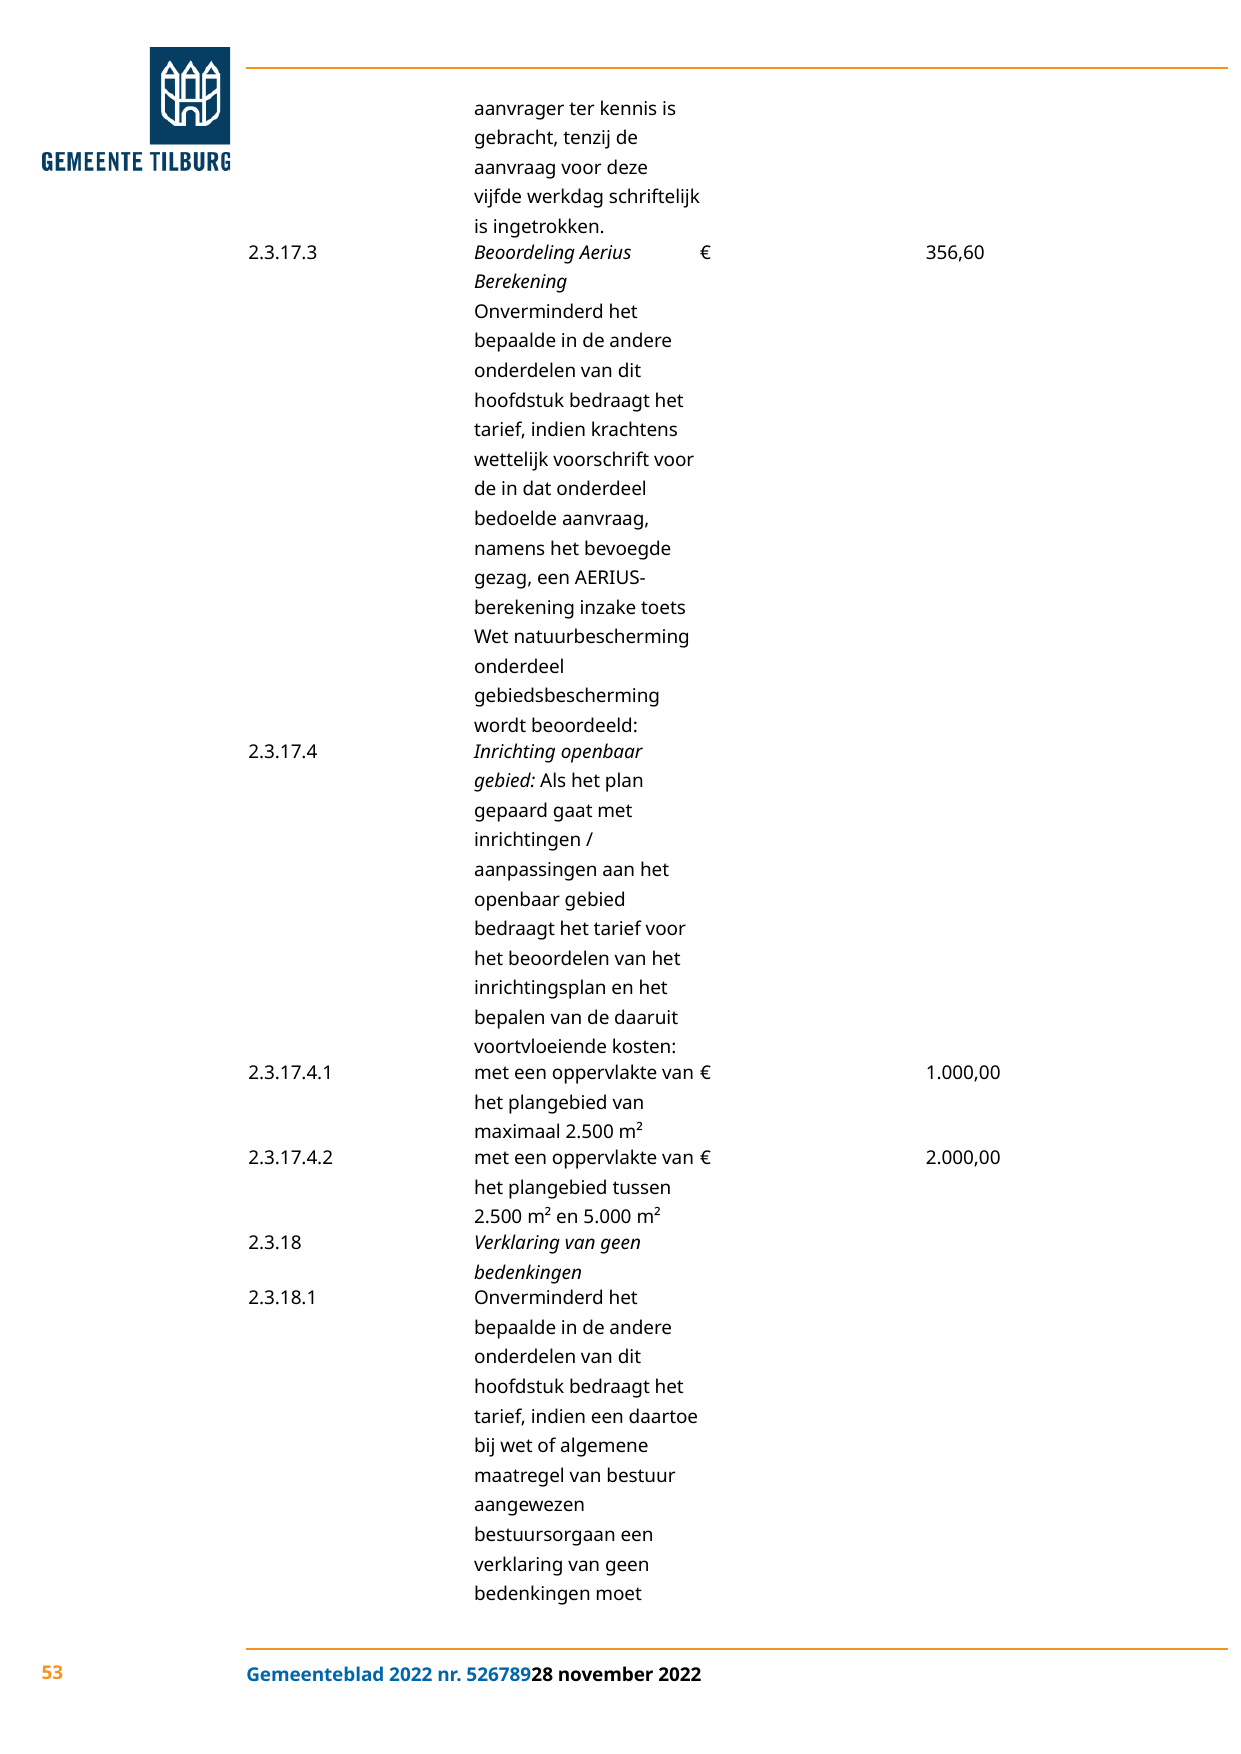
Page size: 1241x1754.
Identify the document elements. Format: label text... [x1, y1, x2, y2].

table_cell [700, 1229, 926, 1284]
table_cell 2.3.17.4 [248, 738, 474, 1059]
table_cell 1.000,00 [926, 1060, 1152, 1144]
picture [41, 47, 231, 172]
table_cell [700, 738, 926, 1059]
table_cell [926, 1229, 1152, 1284]
table_cell met een oppervlakte van het plangebied van maximaal 2.500 m² [474, 1060, 700, 1144]
table_cell € [700, 239, 926, 738]
table_cell Verklaring van geen bedenkingen [474, 1229, 700, 1284]
table_cell met een oppervlakte van het plangebied tussen 2.500 m² en 5.000 m² [474, 1144, 700, 1229]
table_cell 2.3.18.1 [248, 1285, 474, 1606]
table_cell [700, 95, 926, 239]
table_cell [926, 95, 1152, 239]
table_cell € [700, 1144, 926, 1229]
table_cell 2.000,00 [926, 1144, 1152, 1229]
table_cell 2.3.17.4.2 [248, 1144, 474, 1229]
table_cell [926, 738, 1152, 1059]
table_cell 2.3.17.4.1 [248, 1060, 474, 1144]
table_cell Onverminderd het bepaalde in de andere onderdelen van dit hoofdstuk bedraagt het tarief, indien een daartoe bij wet of algemene maatregel van bestuur aangewezen bestuursorgaan een verklaring van geen bedenkingen moet [474, 1285, 700, 1606]
table_cell € [700, 1060, 926, 1144]
table_cell Beoordeling Aerius Berekening Onverminderd het bepaalde in de andere onderdelen van dit hoofdstuk bedraagt het tarief, indien krachtens wettelijk voorschrift voor de in dat onderdeel bedoelde aanvraag, namens het bevoegde gezag, een AERIUS-berekening inzake toets Wet natuurbescherming onderdeel gebiedsbescherming wordt beoordeeld: [474, 239, 700, 738]
table_cell Inrichting openbaar gebied: Als het plan gepaard gaat met inrichtingen / aanpassingen aan het openbaar gebied bedraagt het tarief voor het beoordelen van het inrichtingsplan en het bepalen van de daaruit voortvloeiende kosten: [474, 738, 700, 1059]
table_cell [700, 1285, 926, 1606]
table_cell [248, 95, 474, 239]
table_cell aanvrager ter kennis is gebracht, tenzij de aanvraag voor deze vijfde werkdag schriftelijk is ingetrokken. [474, 95, 700, 239]
table_cell 2.3.18 [248, 1229, 474, 1284]
table_cell 2.3.17.3 [248, 239, 474, 738]
table_cell [926, 1285, 1152, 1606]
table_cell 356,60 [926, 239, 1152, 738]
